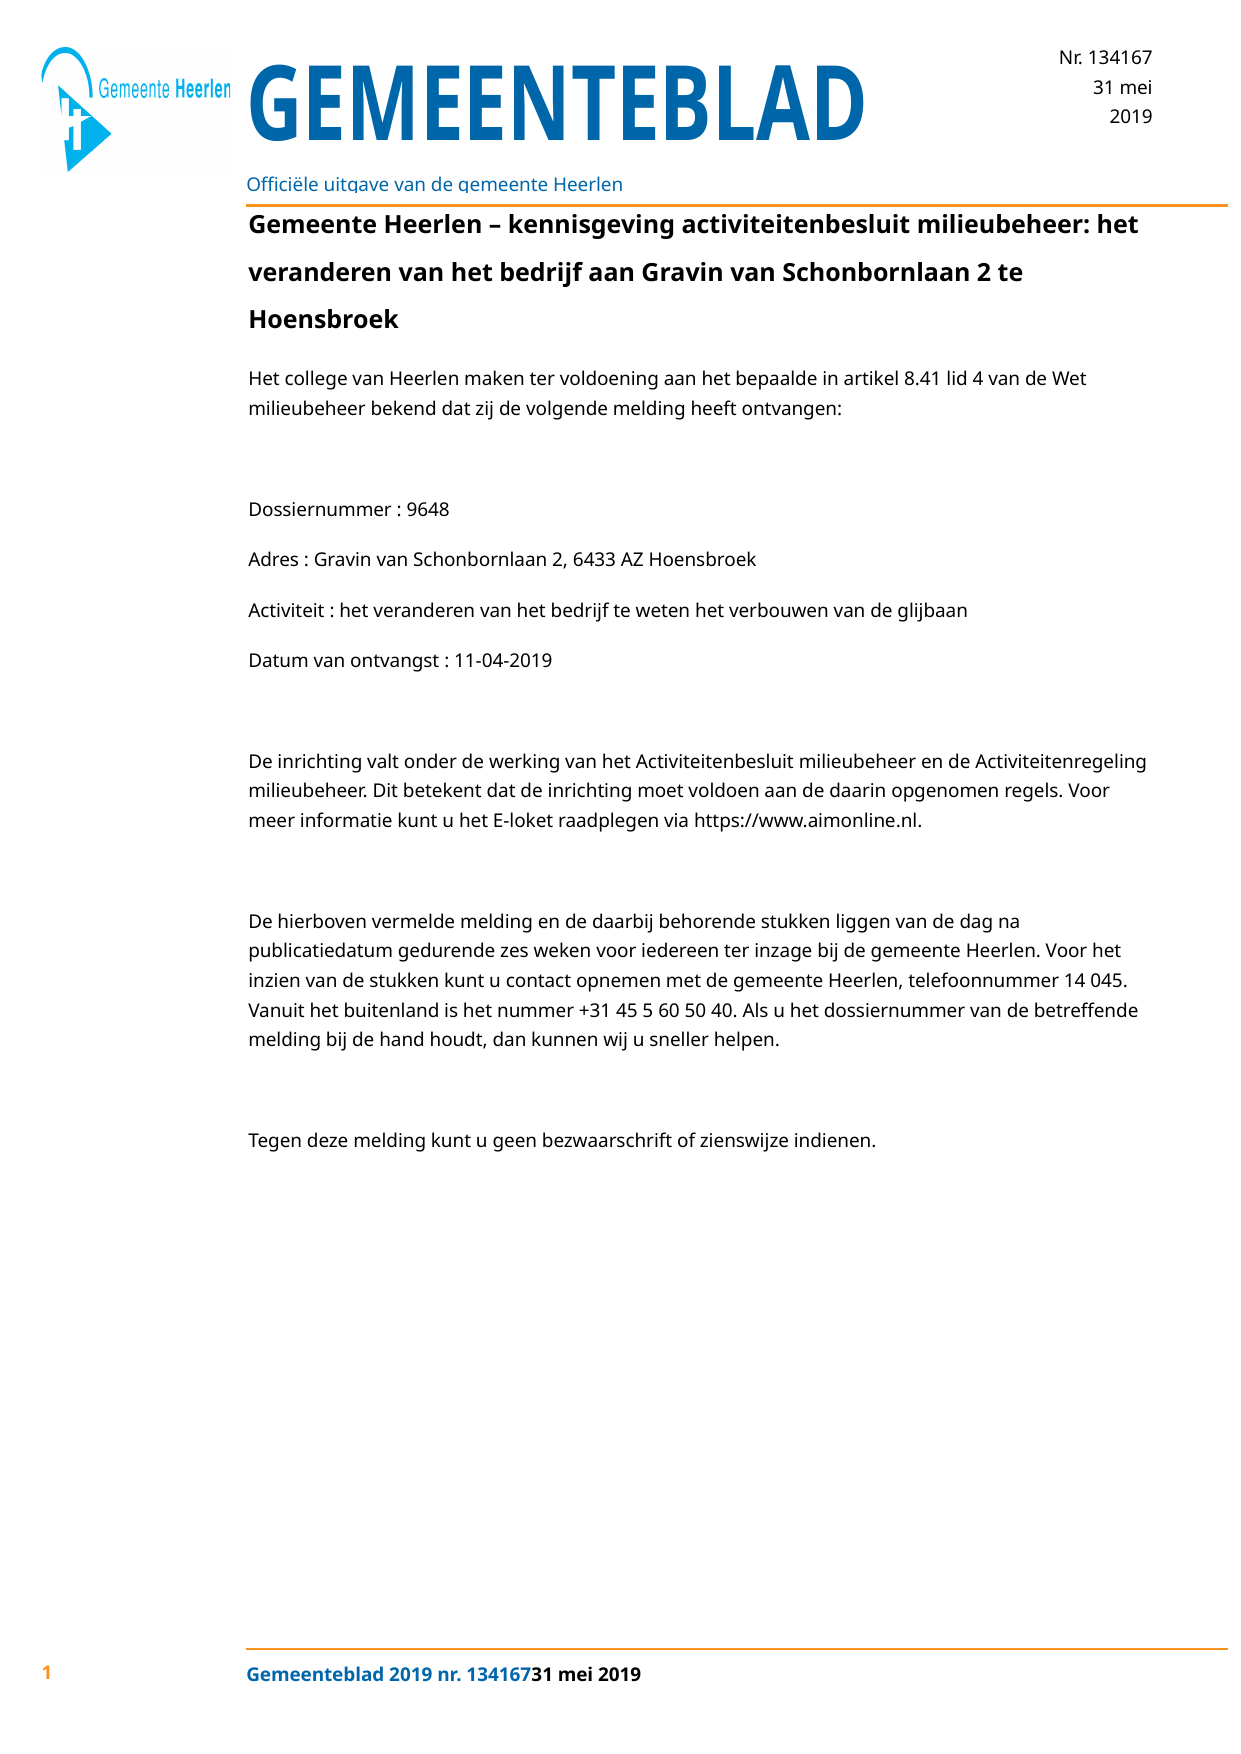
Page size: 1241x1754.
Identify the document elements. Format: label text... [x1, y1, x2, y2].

text Het college van Heerlen maken ter voldoening aan het bepaalde in artikel 8.41 lid 4 van de Wet milieubeheer bekend dat zij de volgende melding heeft ontvangen: [248, 366, 1152, 421]
text Datum van ontvangst : 11-04-2019 [248, 647, 1152, 673]
picture [41, 47, 58, 70]
text De hierboven vermelde melding en de daarbij behorende stukken liggen van de dag na publicatiedatum gedurende zes weken voor iedereen ter inzage bij de gemeente Heerlen. Voor het inzien van de stukken kunt u contact opnemen met de gemeente Heerlen, telefoonnummer 14 045. Vanuit het buitenland is het nummer +31 45 5 60 50 40. Als u het dossiernummer van de betreffende melding bij de hand houdt, dan kunnen wij u sneller helpen. [248, 908, 1152, 1052]
text Dossiernummer : 9648 [248, 496, 1152, 522]
text Gemeente Heerlen – kennisgeving activiteitenbesluit milieubeheer: het veranderen van het bedrijf aan Gravin van Schonbornlaan 2 te Hoensbroek [248, 207, 1152, 336]
picture [41, 47, 231, 172]
text De inrichting valt onder de werking van het Activiteitenbesluit milieubeheer en de Activiteitenregeling milieubeheer. Dit betekent dat de inrichting moet voldoen aan de daarin opgenomen regels. Voor meer informatie kunt u het E-loket raadplegen via https://www.aimonline.nl. [248, 748, 1152, 833]
text Activiteit : het veranderen van het bedrijf te weten het verbouwen van de glijbaan [248, 597, 1152, 622]
text Adres : Gravin van Schonbornlaan 2, 6433 AZ Hoensbroek [248, 546, 1152, 572]
text Tegen deze melding kunt u geen bezwaarschrift of zienswijze indienen. [248, 1127, 1152, 1153]
